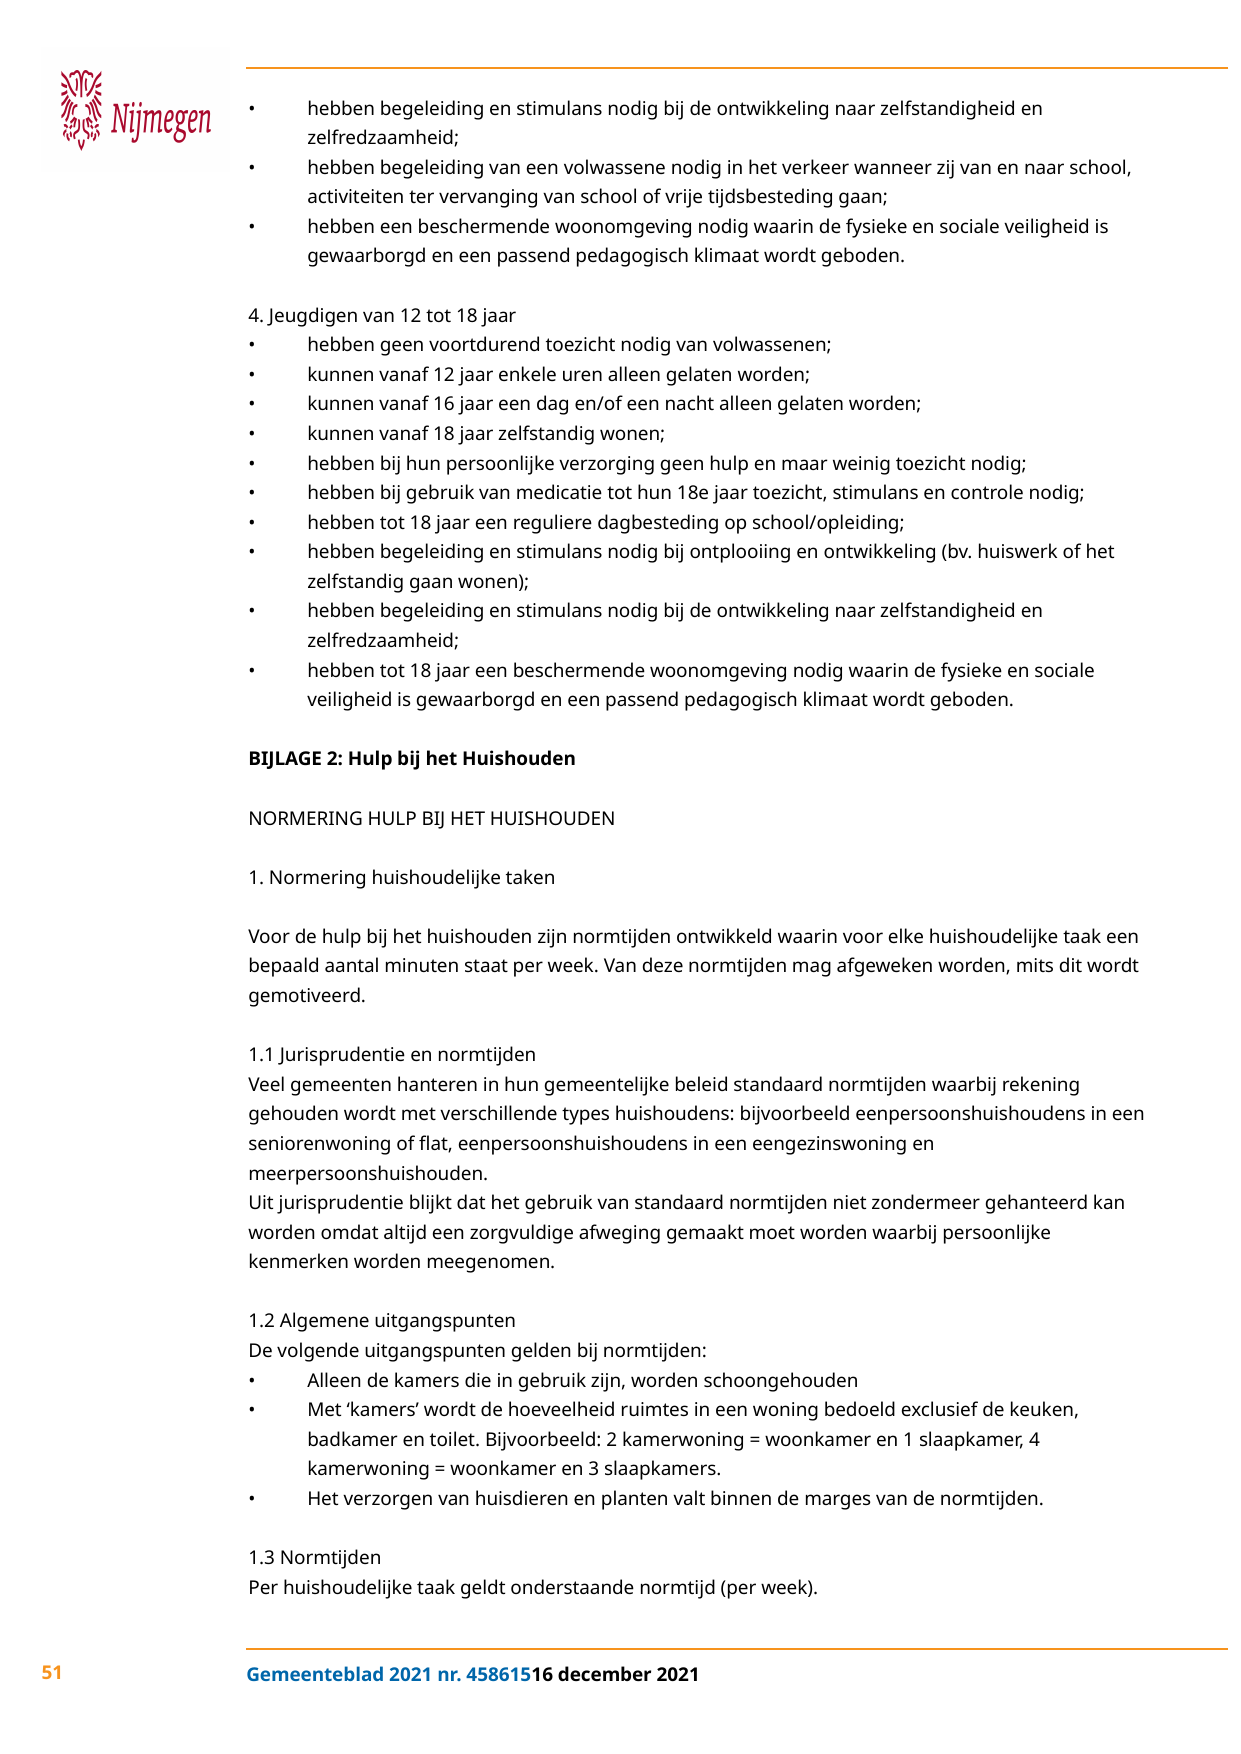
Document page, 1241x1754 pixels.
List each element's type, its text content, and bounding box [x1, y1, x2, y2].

text 1.1 Jurisprudentie en normtijden [248, 1041, 1152, 1067]
list hebben begeleiding en stimulans nodig bij de ontwikkeling naar zelfstandigheid en zelfredzaamheid; [248, 598, 1152, 653]
text Per huishoudelijke taak geldt onderstaande normtijd (per week). [248, 1574, 1152, 1600]
text Uit jurisprudentie blijkt dat het gebruik van standaard normtijden niet zondermeer gehanteerd kan worden omdat altijd een zorgvuldige afweging gemaakt moet worden waarbij persoonlijke kenmerken worden meegenomen. [248, 1189, 1152, 1274]
picture [41, 47, 231, 172]
text De volgende uitgangspunten gelden bij normtijden: [248, 1337, 1152, 1363]
text Veel gemeenten hanteren in hun gemeentelijke beleid standaard normtijden waarbij rekening gehouden wordt met verschillende types huishoudens: bijvoorbeeld eenpersoonshuishoudens in een seniorenwoning of flat, eenpersoonshuishoudens in een eengezinswoning en meerpersoonshuishouden. [248, 1071, 1152, 1186]
list Met ‘kamers’ wordt de hoeveelheid ruimtes in een woning bedoeld exclusief de keuken, badkamer en toilet. Bijvoorbeeld: 2 kamerwoning = woonkamer en 1 slaapkamer, 4 kamerwoning = woonkamer en 3 slaapkamers. [248, 1396, 1152, 1481]
list hebben begeleiding en stimulans nodig bij de ontwikkeling naar zelfstandigheid en zelfredzaamheid; [248, 95, 1152, 150]
text 1.2 Algemene uitgangspunten [248, 1308, 1152, 1333]
list hebben begeleiding en stimulans nodig bij ontplooiing en ontwikkeling (bv. huiswerk of het zelfstandig gaan wonen); [248, 538, 1152, 594]
text 4. Jeugdigen van 12 tot 18 jaar [248, 302, 1152, 328]
list hebben tot 18 jaar een reguliere dagbesteding op school/opleiding; [248, 509, 1152, 535]
list hebben begeleiding van een volwassene nodig in het verkeer wanneer zij van en naar school, activiteiten ter vervanging van school of vrije tijdsbesteding gaan; [248, 154, 1152, 209]
list kunnen vanaf 16 jaar een dag en/of een nacht alleen gelaten worden; [248, 391, 1152, 416]
text 1. Normering huishoudelijke taken [248, 864, 1152, 890]
list Alleen de kamers die in gebruik zijn, worden schoongehouden [248, 1367, 1152, 1393]
list kunnen vanaf 18 jaar zelfstandig wonen; [248, 420, 1152, 446]
list hebben tot 18 jaar een beschermende woonomgeving nodig waarin de fysieke en sociale veiligheid is gewaarborgd en een passend pedagogisch klimaat wordt geboden. [248, 657, 1152, 712]
list kunnen vanaf 12 jaar enkele uren alleen gelaten worden; [248, 361, 1152, 387]
text Voor de hulp bij het huishouden zijn normtijden ontwikkeld waarin voor elke huishoudelijke taak een bepaald aantal minuten staat per week. Van deze normtijden mag afgeweken worden, mits dit wordt gemotiveerd. [248, 923, 1152, 1008]
list hebben een beschermende woonomgeving nodig waarin de fysieke en sociale veiligheid is gewaarborgd en een passend pedagogisch klimaat wordt geboden. [248, 213, 1152, 268]
text 1.3 Normtijden [248, 1544, 1152, 1570]
list hebben bij gebruik van medicatie tot hun 18e jaar toezicht, stimulans en controle nodig; [248, 479, 1152, 505]
list hebben bij hun persoonlijke verzorging geen hulp en maar weinig toezicht nodig; [248, 450, 1152, 476]
text BIJLAGE 2: Hulp bij het Huishouden [248, 746, 1152, 771]
list Het verzorgen van huisdieren en planten valt binnen de marges van de normtijden. [248, 1485, 1152, 1511]
text NORMERING HULP BIJ HET HUISHOUDEN [248, 805, 1152, 831]
list hebben geen voortdurend toezicht nodig van volwassenen; [248, 331, 1152, 357]
